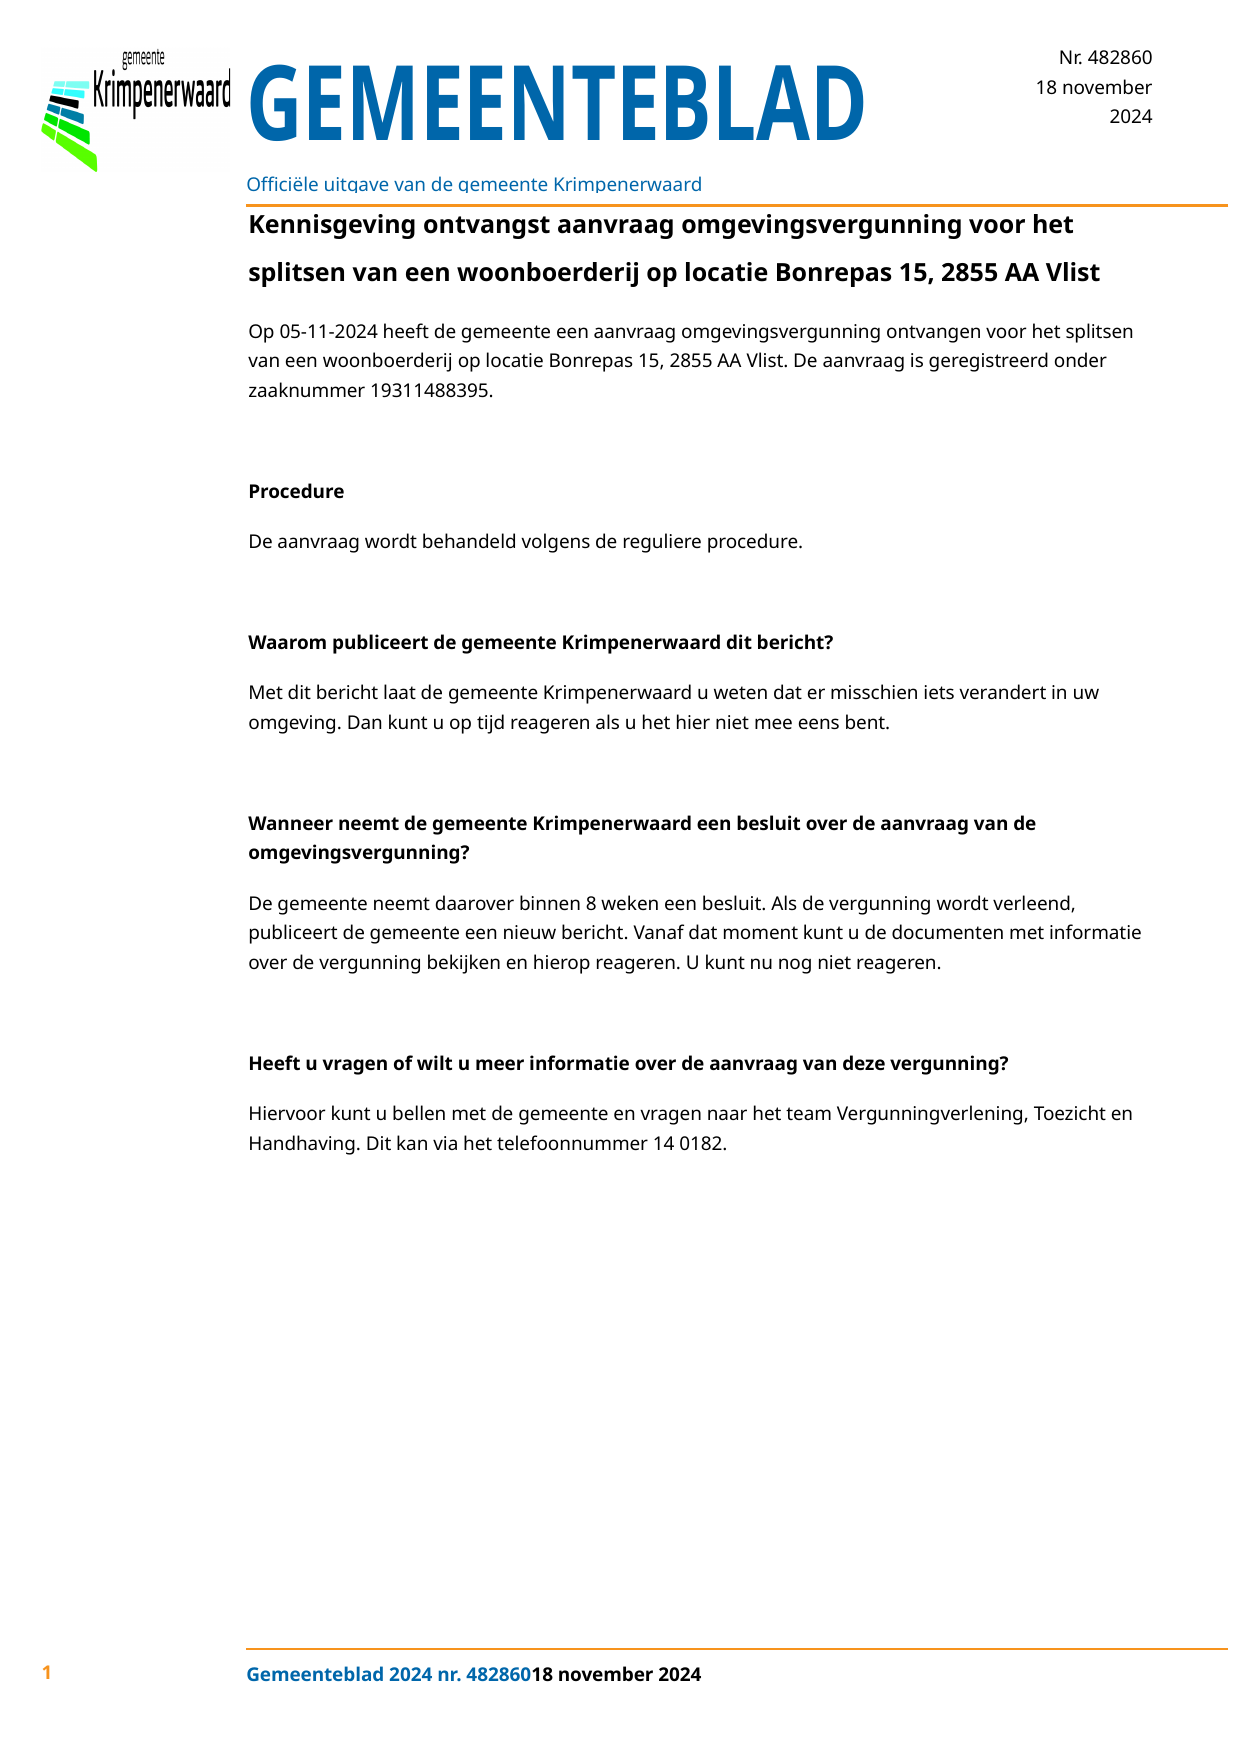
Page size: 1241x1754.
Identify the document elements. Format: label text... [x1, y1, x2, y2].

text Heeft u vragen of wilt u meer informatie over de aanvraag van deze vergunning? [248, 1050, 1152, 1076]
text Kennisgeving ontvangst aanvraag omgevingsvergunning voor het splitsen van een woonboerderij op locatie Bonrepas 15, 2855 AA Vlist [248, 207, 1152, 288]
text Procedure [248, 478, 1152, 504]
text Op 05-11-2024 heeft de gemeente een aanvraag omgevingsvergunning ontvangen voor het splitsen van een woonboerderij op locatie Bonrepas 15, 2855 AA Vlist. De aanvraag is geregistreerd onder zaaknummer 19311488395. [248, 318, 1152, 403]
text Waarom publiceert de gemeente Krimpenerwaard dit bericht? [248, 629, 1152, 655]
picture [41, 47, 231, 172]
text Met dit bericht laat de gemeente Krimpenerwaard u weten dat er misschien iets verandert in uw omgeving. Dan kunt u op tijd reageren als u het hier niet mee eens bent. [248, 679, 1152, 735]
text Wanneer neemt de gemeente Krimpenerwaard een besluit over de aanvraag van de omgevingsvergunning? [248, 810, 1152, 865]
text Hiervoor kunt u bellen met de gemeente en vragen naar het team Vergunningverlening, Toezicht en Handhaving. Dit kan via het telefoonnummer 14 0182. [248, 1100, 1152, 1156]
text De gemeente neemt daarover binnen 8 weken een besluit. Als de vergunning wordt verleend, publiceert de gemeente een nieuw bericht. Vanaf dat moment kunt u de documenten met informatie over de vergunning bekijken en hierop reageren. U kunt nu nog niet reageren. [248, 890, 1152, 975]
text De aanvraag wordt behandeld volgens de reguliere procedure. [248, 528, 1152, 554]
